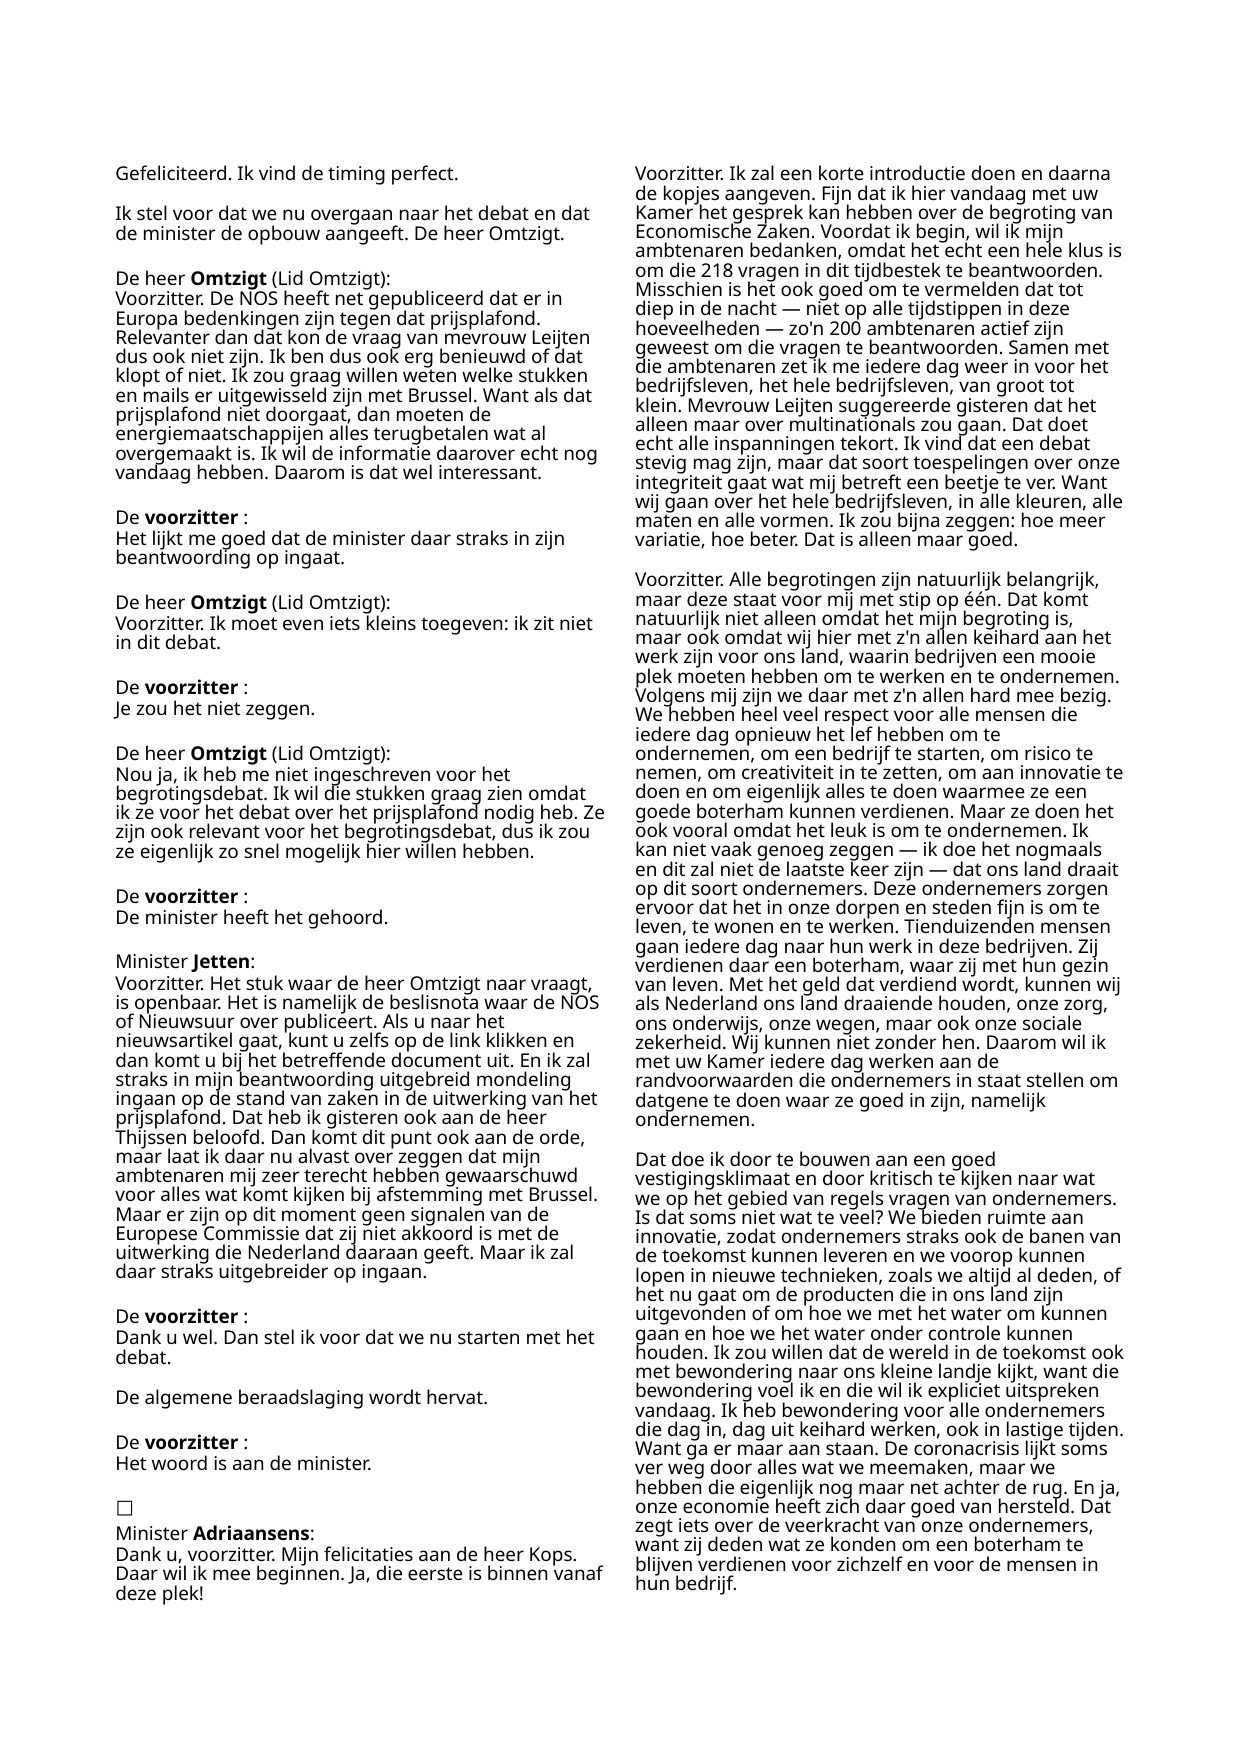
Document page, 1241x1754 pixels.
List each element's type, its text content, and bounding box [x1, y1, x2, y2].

text Dank u, voorzitter. Mijn felicitaties aan de heer Kops. Daar wil ik mee beginnen. Ja, die eerste is binnen vanaf deze plek! [115, 1546, 605, 1604]
text De heer Omtzigt (Lid Omtzigt): [115, 265, 605, 290]
text De voorzitter : [115, 883, 605, 909]
text Voorzitter. Ik moet even iets kleins toegeven: ik zit niet in dit debat. [115, 615, 605, 653]
text Voorzitter. Alle begrotingen zijn natuurlijk belangrijk, maar deze staat voor mij met stip op één. Dat komt natuurlijk niet alleen omdat het mijn begroting is, maar ook omdat wij hier met z'n allen keihard aan het werk zijn voor ons land, waarin bedrijven een mooie plek moeten hebben om te werken en te ondernemen. Volgens mij zijn we daar met z'n allen hard mee bezig. We hebben heel veel respect voor alle mensen die iedere dag opnieuw het lef hebben om te ondernemen, om een bedrijf te starten, om risico te nemen, om creativiteit in te zetten, om aan innovatie te doen en om eigenlijk alles te doen waarmee ze een goede boterham kunnen verdienen. Maar ze doen het ook vooral omdat het leuk is om te ondernemen. Ik kan niet vaak genoeg zeggen — ik doe het nogmaals en dit zal niet de laatste keer zijn — dat ons land draait op dit soort ondernemers. Deze ondernemers zorgen ervoor dat het in onze dorpen en steden fijn is om te leven, te wonen en te werken. Tienduizenden mensen gaan iedere dag naar hun werk in deze bedrijven. Zij verdienen daar een boterham, waar zij met hun gezin van leven. Met het geld dat verdiend wordt, kunnen wij als Nederland ons land draaiende houden, onze zorg, ons onderwijs, onze wegen, maar ook onze sociale zekerheid. Wij kunnen niet zonder hen. Daarom wil ik met uw Kamer iedere dag werken aan de randvoorwaarden die ondernemers in staat stellen om datgene te doen waar ze goed in zijn, namelijk ondernemen. [635, 571, 1125, 1130]
text Voorzitter. Ik zal een korte introductie doen en daarna de kopjes aangeven. Fijn dat ik hier vandaag met uw Kamer het gesprek kan hebben over de begroting van Economische Zaken. Voordat ik begin, wil ik mijn ambtenaren bedanken, omdat het echt een hele klus is om die 218 vragen in dit tijdbestek te beantwoorden. Misschien is het ook goed om te vermelden dat tot diep in de nacht — niet op alle tijdstippen in deze hoeveelheden — zo'n 200 ambtenaren actief zijn geweest om die vragen te beantwoorden. Samen met die ambtenaren zet ik me iedere dag weer in voor het bedrijfsleven, het hele bedrijfsleven, van groot tot klein. Mevrouw Leijten suggereerde gisteren dat het alleen maar over multinationals zou gaan. Dat doet echt alle inspanningen tekort. Ik vind dat een debat stevig mag zijn, maar dat soort toespelingen over onze integriteit gaat wat mij betreft een beetje te ver. Want wij gaan over het hele bedrijfsleven, in alle kleuren, alle maten en alle vormen. Ik zou bijna zeggen: hoe meer variatie, hoe beter. Dat is alleen maar goed. [635, 165, 1125, 551]
text Minister Jetten: [115, 949, 605, 974]
text De voorzitter : [115, 1429, 605, 1454]
text Het lijkt me goed dat de minister daar straks in zijn beantwoording op ingaat. [115, 530, 605, 568]
text De voorzitter : [115, 674, 605, 700]
text Ik stel voor dat we nu overgaan naar het debat en dat de minister de opbouw aangeeft. De heer Omtzigt. [115, 205, 605, 244]
text Het woord is aan de minister. [115, 1454, 605, 1474]
text Voorzitter. De NOS heeft net gepubliceerd dat er in Europa bedenkingen zijn tegen dat prijsplafond. Relevanter dan dat kon de vraag van mevrouw Leijten dus ook niet zijn. Ik ben dus ook erg benieuwd of dat klopt of niet. Ik zou graag willen weten welke stukken en mails er uitgewisseld zijn met Brussel. Want als dat prijsplafond niet doorgaat, dan moeten de energiemaatschappijen alles terugbetalen wat al overgemaakt is. Ik wil de informatie daarover echt nog vandaag hebben. Daarom is dat wel interessant. [115, 290, 605, 483]
text Je zou het niet zeggen. [115, 700, 605, 719]
text De heer Omtzigt (Lid Omtzigt): [115, 740, 605, 766]
text De algemene beraadslaging wordt hervat. [115, 1389, 605, 1408]
text De minister heeft het gehoord. [115, 909, 605, 928]
text ⬜ [115, 1495, 605, 1520]
text Voorzitter. Het stuk waar de heer Omtzigt naar vraagt, is openbaar. Het is namelijk de beslisnota waar de NOS of Nieuwsuur over publiceert. Als u naar het nieuwsartikel gaat, kunt u zelfs op de link klikken en dan komt u bij het betreffende document uit. En ik zal straks in mijn beantwoording uitgebreid mondeling ingaan op de stand van zaken in de uitwerking van het prijsplafond. Dat heb ik gisteren ook aan de heer Thijssen beloofd. Dan komt dit punt ook aan de orde, maar laat ik daar nu alvast over zeggen dat mijn ambtenaren mij zeer terecht hebben gewaarschuwd voor alles wat komt kijken bij afstemming met Brussel. Maar er zijn op dit moment geen signalen van de Europese Commissie dat zij niet akkoord is met de uitwerking die Nederland daaraan geeft. Maar ik zal daar straks uitgebreider op ingaan. [115, 974, 605, 1283]
text De heer Omtzigt (Lid Omtzigt): [115, 589, 605, 615]
text Nou ja, ik heb me niet ingeschreven voor het begrotingsdebat. Ik wil die stukken graag zien omdat ik ze voor het debat over het prijsplafond nodig heb. Ze zijn ook relevant voor het begrotingsdebat, dus ik zou ze eigenlijk zo snel mogelijk hier willen hebben. [115, 766, 605, 862]
text De voorzitter : [115, 504, 605, 530]
text Dat doe ik door te bouwen aan een goed vestigingsklimaat en door kritisch te kijken naar wat we op het gebied van regels vragen van ondernemers. Is dat soms niet wat te veel? We bieden ruimte aan innovatie, zodat ondernemers straks ook de banen van de toekomst kunnen leveren en we voorop kunnen lopen in nieuwe technieken, zoals we altijd al deden, of het nu gaat om de producten die in ons land zijn uitgevonden of om hoe we met het water om kunnen gaan en hoe we het water onder controle kunnen houden. Ik zou willen dat de wereld in de toekomst ook met bewondering naar ons kleine landje kijkt, want die bewondering voel ik en die wil ik expliciet uitspreken vandaag. Ik heb bewondering voor alle ondernemers die dag in, dag uit keihard werken, ook in lastige tijden. Want ga er maar aan staan. De coronacrisis lijkt soms ver weg door alles wat we meemaken, maar we hebben die eigenlijk nog maar net achter de rug. En ja, onze economie heeft zich daar goed van hersteld. Dat zegt iets over de veerkracht van onze ondernemers, want zij deden wat ze konden om een boterham te blijven verdienen voor zichzelf en voor de mensen in hun bedrijf. [635, 1151, 1125, 1594]
text Dank u wel. Dan stel ik voor dat we nu starten met het debat. [115, 1329, 605, 1368]
text Minister Adriaansens: [115, 1520, 605, 1546]
text De voorzitter : [115, 1304, 605, 1329]
text Gefeliciteerd. Ik vind de timing perfect. [115, 165, 605, 184]
